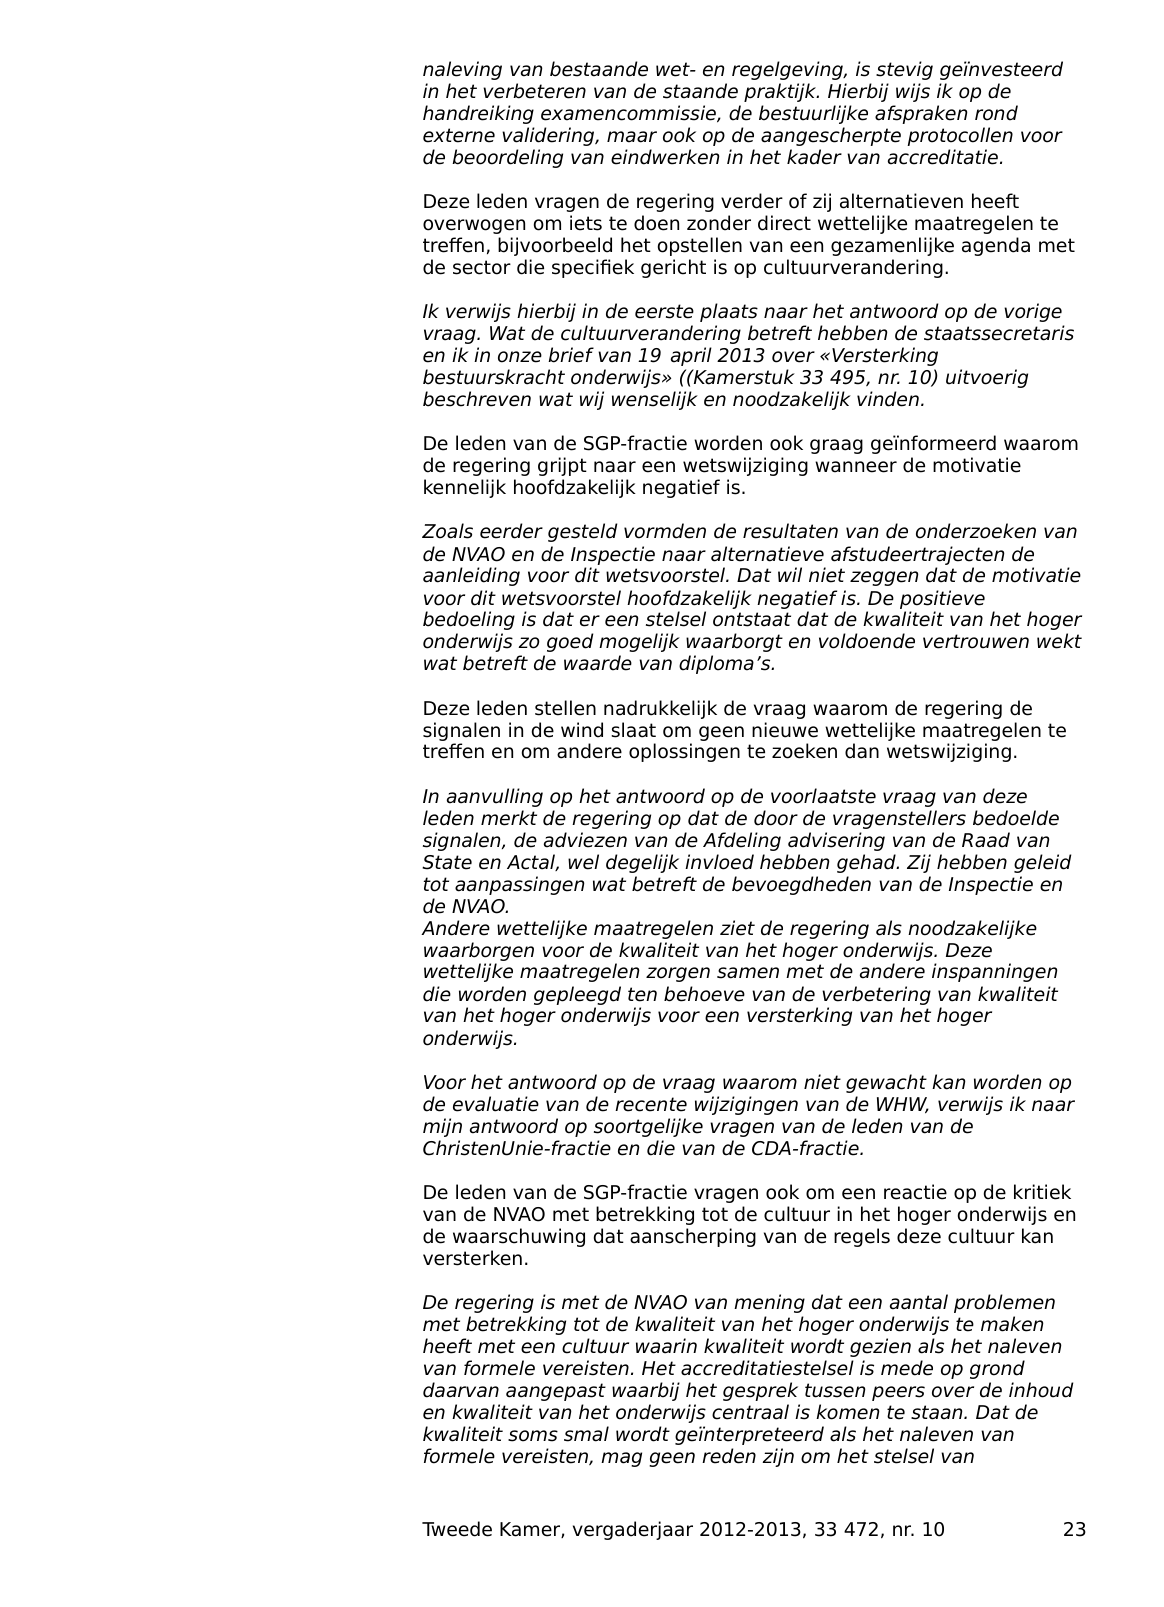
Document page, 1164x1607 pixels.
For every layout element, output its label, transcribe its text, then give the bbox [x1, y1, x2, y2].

text Deze leden stellen nadrukkelijk de vraag waarom de regering de signalen in de wind slaat om geen nieuwe wettelijke maatregelen te treffen en om andere oplossingen te zoeken dan wetswijziging. [422, 697, 1087, 763]
text De leden van de SGP-fractie vragen ook om een reactie op de kritiek van de NVAO met betrekking tot de cultuur in het hoger onderwijs en de waarschuwing dat aanscherping van de regels deze cultuur kan versterken. [422, 1182, 1087, 1269]
text Andere wettelijke maatregelen ziet de regering als noodzakelijke waarborgen voor de kwaliteit van het hoger onderwijs. Deze wettelijke maatregelen zorgen samen met de andere inspanningen die worden gepleegd ten behoeve van de verbetering van kwaliteit van het hoger onderwijs voor een versterking van het hoger onderwijs. [422, 917, 1087, 1049]
text naleving van bestaande wet- en regelgeving, is stevig geïnvesteerd in het verbeteren van de staande praktijk. Hierbij wijs ik op de handreiking examencommissie, de bestuurlijke afspraken rond externe validering, maar ook op de aangescherpte protocollen voor de beoordeling van eindwerken in het kader van accreditatie. [422, 59, 1087, 169]
text In aanvulling op het antwoord op de voorlaatste vraag van deze leden merkt de regering op dat de door de vragenstellers bedoelde signalen, de adviezen van de Afdeling advisering van de Raad van State en Actal, wel degelijk invloed hebben gehad. Zij hebben geleid tot aanpassingen wat betreft de bevoegdheden van de Inspectie en de NVAO. [422, 786, 1087, 917]
text De regering is met de NVAO van mening dat een aantal problemen met betrekking tot de kwaliteit van het hoger onderwijs te maken heeft met een cultuur waarin kwaliteit wordt gezien als het naleven van formele vereisten. Het accreditatiestelsel is mede op grond daarvan aangepast waarbij het gesprek tussen peers over de inhoud en kwaliteit van het onderwijs centraal is komen te staan. Dat de kwaliteit soms smal wordt geïnterpreteerd als het naleven van formele vereisten, mag geen reden zijn om het stelsel van [422, 1292, 1087, 1468]
text Voor het antwoord op de vraag waarom niet gewacht kan worden op de evaluatie van de recente wijzigingen van de WHW, verwijs ik naar mijn antwoord op soortgelijke vragen van de leden van de ChristenUnie-fractie en die van de CDA-fractie. [422, 1072, 1087, 1159]
text De leden van de SGP-fractie worden ook graag geïnformeerd waarom de regering grijpt naar een wetswijziging wanneer de motivatie kennelijk hoofdzakelijk negatief is. [422, 433, 1087, 499]
text Zoals eerder gesteld vormden de resultaten van de onderzoeken van de NVAO en de Inspectie naar alternatieve afstudeertrajecten de aanleiding voor dit wetsvoorstel. Dat wil niet zeggen dat de motivatie voor dit wetsvoorstel hoofdzakelijk negatief is. De positieve bedoeling is dat er een stelsel ontstaat dat de kwaliteit van het hoger onderwijs zo goed mogelijk waarborgt en voldoende vertrouwen wekt wat betreft de waarde van diploma’s. [422, 521, 1087, 675]
text Ik verwijs hierbij in de eerste plaats naar het antwoord op de vorige vraag. Wat de cultuurverandering betreft hebben de staatssecretaris en ik in onze brief van 19 april 2013 over «Versterking bestuurskracht onderwijs» ((Kamerstuk 33 495, nr. 10) uitvoerig beschreven wat wij wenselijk en noodzakelijk vinden. [422, 301, 1087, 411]
text Deze leden vragen de regering verder of zij alternatieven heeft overwogen om iets te doen zonder direct wettelijke maatregelen te treffen, bijvoorbeeld het opstellen van een gezamenlijke agenda met de sector die specifiek gericht is op cultuurverandering. [422, 191, 1087, 279]
